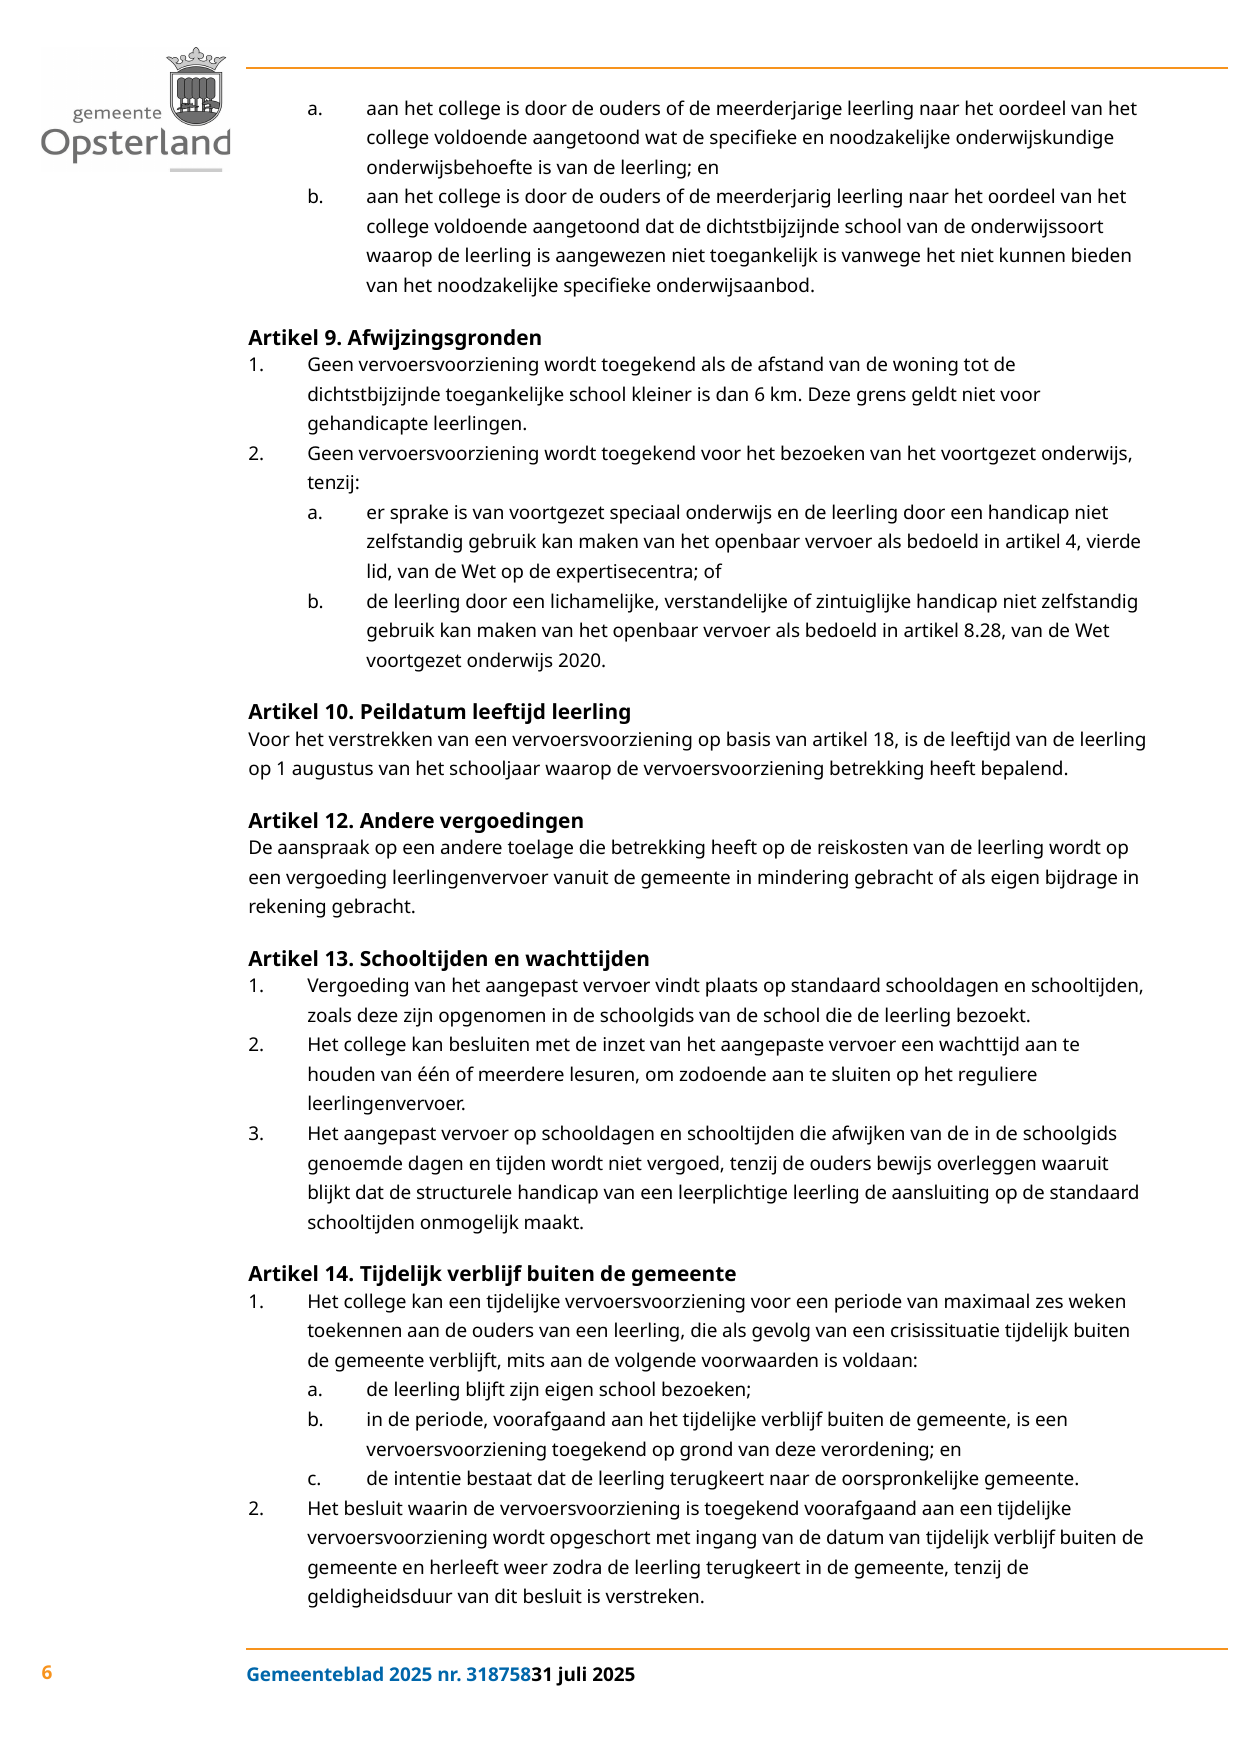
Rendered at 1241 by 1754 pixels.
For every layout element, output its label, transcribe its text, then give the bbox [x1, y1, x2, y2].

text De aanspraak op een andere toelage die betrekking heeft op de reiskosten van de leerling wordt op een vergoeding leerlingenvervoer vanuit de gemeente in mindering gebracht of als eigen bijdrage in rekening gebracht. [248, 834, 1152, 919]
list de leerling door een lichamelijke, verstandelijke of zintuiglijke handicap niet zelfstandig gebruik kan maken van het openbaar vervoer als bedoeld in artikel 8.28, van de Wet voortgezet onderwijs 2020. [307, 588, 1152, 673]
list in de periode, voorafgaand aan het tijdelijke verblijf buiten de gemeente, is een vervoersvoorziening toegekend op grond van deze verordening; en [307, 1406, 1152, 1461]
text Voor het verstrekken van een vervoersvoorziening op basis van artikel 18, is de leeftijd van de leerling op 1 augustus van het schooljaar waarop de vervoersvoorziening betrekking heeft bepalend. [248, 726, 1152, 781]
list Het aangepast vervoer op schooldagen en schooltijden die afwijken van de in de schoolgids genoemde dagen en tijden wordt niet vergoed, tenzij de ouders bewijs overleggen waaruit blijkt dat de structurele handicap van een leerplichtige leerling de aansluiting op de standaard schooltijden onmogelijk maakt. [248, 1120, 1152, 1235]
text Artikel 10. Peildatum leeftijd leerling [248, 697, 1152, 726]
text Artikel 9. Afwijzingsgronden [248, 323, 1152, 351]
picture [41, 47, 231, 172]
text Artikel 13. Schooltijden en wachttijden [248, 944, 1152, 972]
list Het college kan besluiten met de inzet van het aangepaste vervoer een wachttijd aan te houden van één of meerdere lesuren, om zodoende aan te sluiten op het reguliere leerlingenvervoer. [248, 1031, 1152, 1116]
list Geen vervoersvoorziening wordt toegekend als de afstand van de woning tot de dichtstbijzijnde toegankelijke school kleiner is dan 6 km. Deze grens geldt niet voor gehandicapte leerlingen. [248, 351, 1152, 436]
list de intentie bestaat dat de leerling terugkeert naar de oorspronkelijke gemeente. [307, 1465, 1152, 1491]
list Geen vervoersvoorziening wordt toegekend voor het bezoeken van het voortgezet onderwijs, tenzij: [248, 440, 1152, 495]
text Artikel 14. Tijdelijk verblijf buiten de gemeente [248, 1259, 1152, 1288]
list er sprake is van voortgezet speciaal onderwijs en de leerling door een handicap niet zelfstandig gebruik kan maken van het openbaar vervoer als bedoeld in artikel 4, vierde lid, van de Wet op de expertisecentra; of [307, 499, 1152, 584]
list aan het college is door de ouders of de meerderjarige leerling naar het oordeel van het college voldoende aangetoond wat de specifieke en noodzakelijke onderwijskundige onderwijsbehoefte is van de leerling; en [307, 95, 1152, 180]
list de leerling blijft zijn eigen school bezoeken; [307, 1377, 1152, 1402]
list Het college kan een tijdelijke vervoersvoorziening voor een periode van maximaal zes weken toekennen aan de ouders van een leerling, die als gevolg van een crisissituatie tijdelijk buiten de gemeente verblijft, mits aan de volgende voorwaarden is voldaan: [248, 1288, 1152, 1373]
list Het besluit waarin de vervoersvoorziening is toegekend voorafgaand aan een tijdelijke vervoersvoorziening wordt opgeschort met ingang van de datum van tijdelijk verblijf buiten de gemeente en herleeft weer zodra de leerling terugkeert in de gemeente, tenzij de geldigheidsduur van dit besluit is verstreken. [248, 1495, 1152, 1609]
list aan het college is door de ouders of de meerderjarig leerling naar het oordeel van het college voldoende aangetoond dat de dichtstbijzijnde school van de onderwijssoort waarop de leerling is aangewezen niet toegankelijk is vanwege het niet kunnen bieden van het noodzakelijke specifieke onderwijsaanbod. [307, 183, 1152, 298]
list Vergoeding van het aangepast vervoer vindt plaats op standaard schooldagen en schooltijden, zoals deze zijn opgenomen in de schoolgids van de school die de leerling bezoekt. [248, 972, 1152, 1028]
text Artikel 12. Andere vergoedingen [248, 806, 1152, 834]
